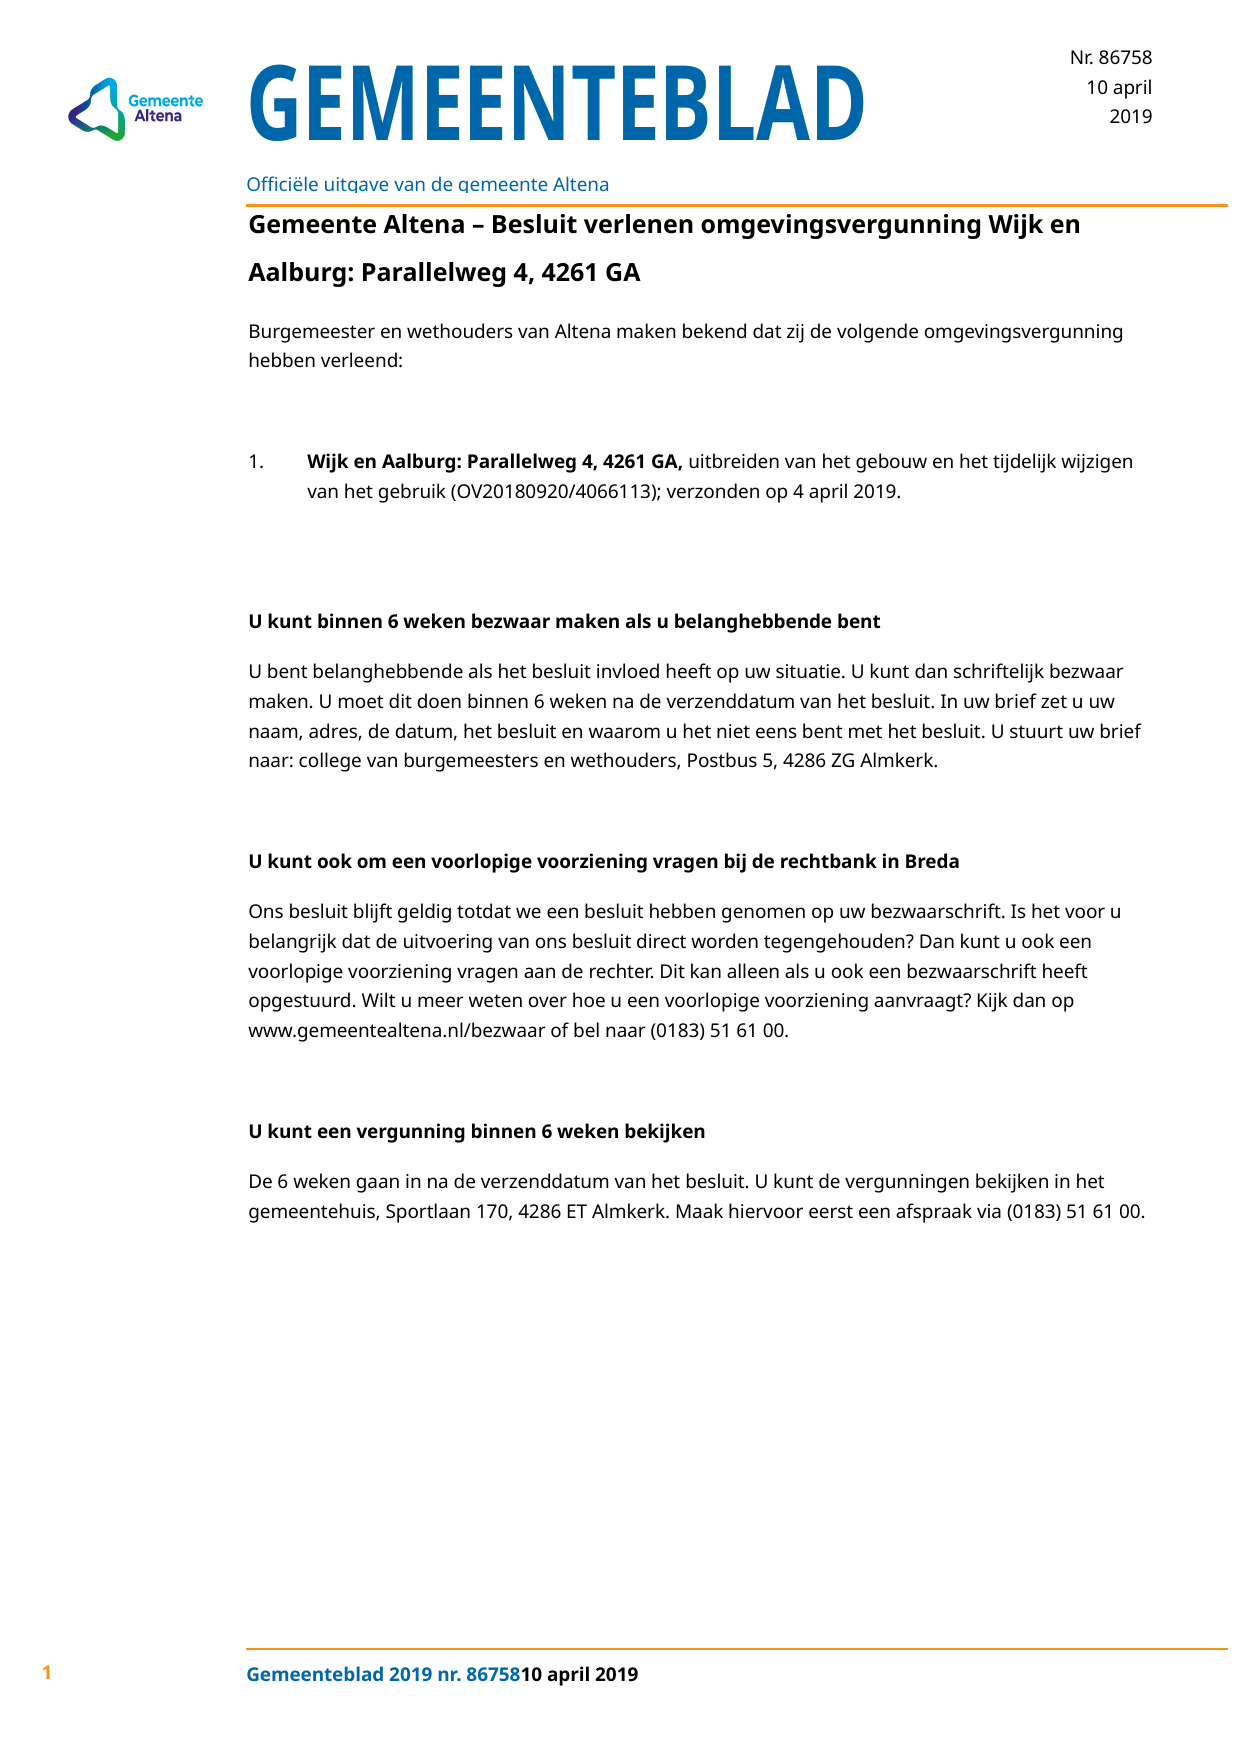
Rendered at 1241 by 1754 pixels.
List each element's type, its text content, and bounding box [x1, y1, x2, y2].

text Gemeente Altena – Besluit verlenen omgevingsvergunning Wijk en Aalburg: Parallelweg 4, 4261 GA [248, 207, 1152, 288]
picture [41, 47, 231, 172]
text Ons besluit blijft geldig totdat we een besluit hebben genomen op uw bezwaarschrift. Is het voor u belangrijk dat de uitvoering van ons besluit direct worden tegengehouden? Dan kunt u ook een voorlopige voorziening vragen aan de rechter. Dit kan alleen als u ook een bezwaarschrift heeft opgestuurd. Wilt u meer weten over hoe u een voorlopige voorziening aanvraagt? Kijk dan op www.gemeentealtena.nl/bezwaar of bel naar (0183) 51 61 00. [248, 899, 1152, 1043]
text U bent belanghebbende als het besluit invloed heeft op uw situatie. U kunt dan schriftelijk bezwaar maken. U moet dit doen binnen 6 weken na de verzenddatum van het besluit. In uw brief zet u uw naam, adres, de datum, het besluit en waarom u het niet eens bent met het besluit. U stuurt uw brief naar: college van burgemeesters en wethouders, Postbus 5, 4286 ZG Almkerk. [248, 659, 1152, 773]
text Burgemeester en wethouders van Altena maken bekend dat zij de volgende omgevingsvergunning hebben verleend: [248, 318, 1152, 373]
text U kunt ook om een voorlopige voorziening vragen bij de rechtbank in Breda [248, 848, 1152, 874]
text U kunt binnen 6 weken bezwaar maken als u belanghebbende bent [248, 608, 1152, 634]
list Wijk en Aalburg: Parallelweg 4, 4261 GA, uitbreiden van het gebouw en het tijdelijk wijzigen van het gebruik (OV20180920/4066113); verzonden op 4 april 2019. [248, 448, 1152, 504]
text U kunt een vergunning binnen 6 weken bekijken [248, 1118, 1152, 1144]
text De 6 weken gaan in na de verzenddatum van het besluit. U kunt de vergunningen bekijken in het gemeentehuis, Sportlaan 170, 4286 ET Almkerk. Maak hiervoor eerst een afspraak via (0183) 51 61 00. [248, 1168, 1152, 1224]
